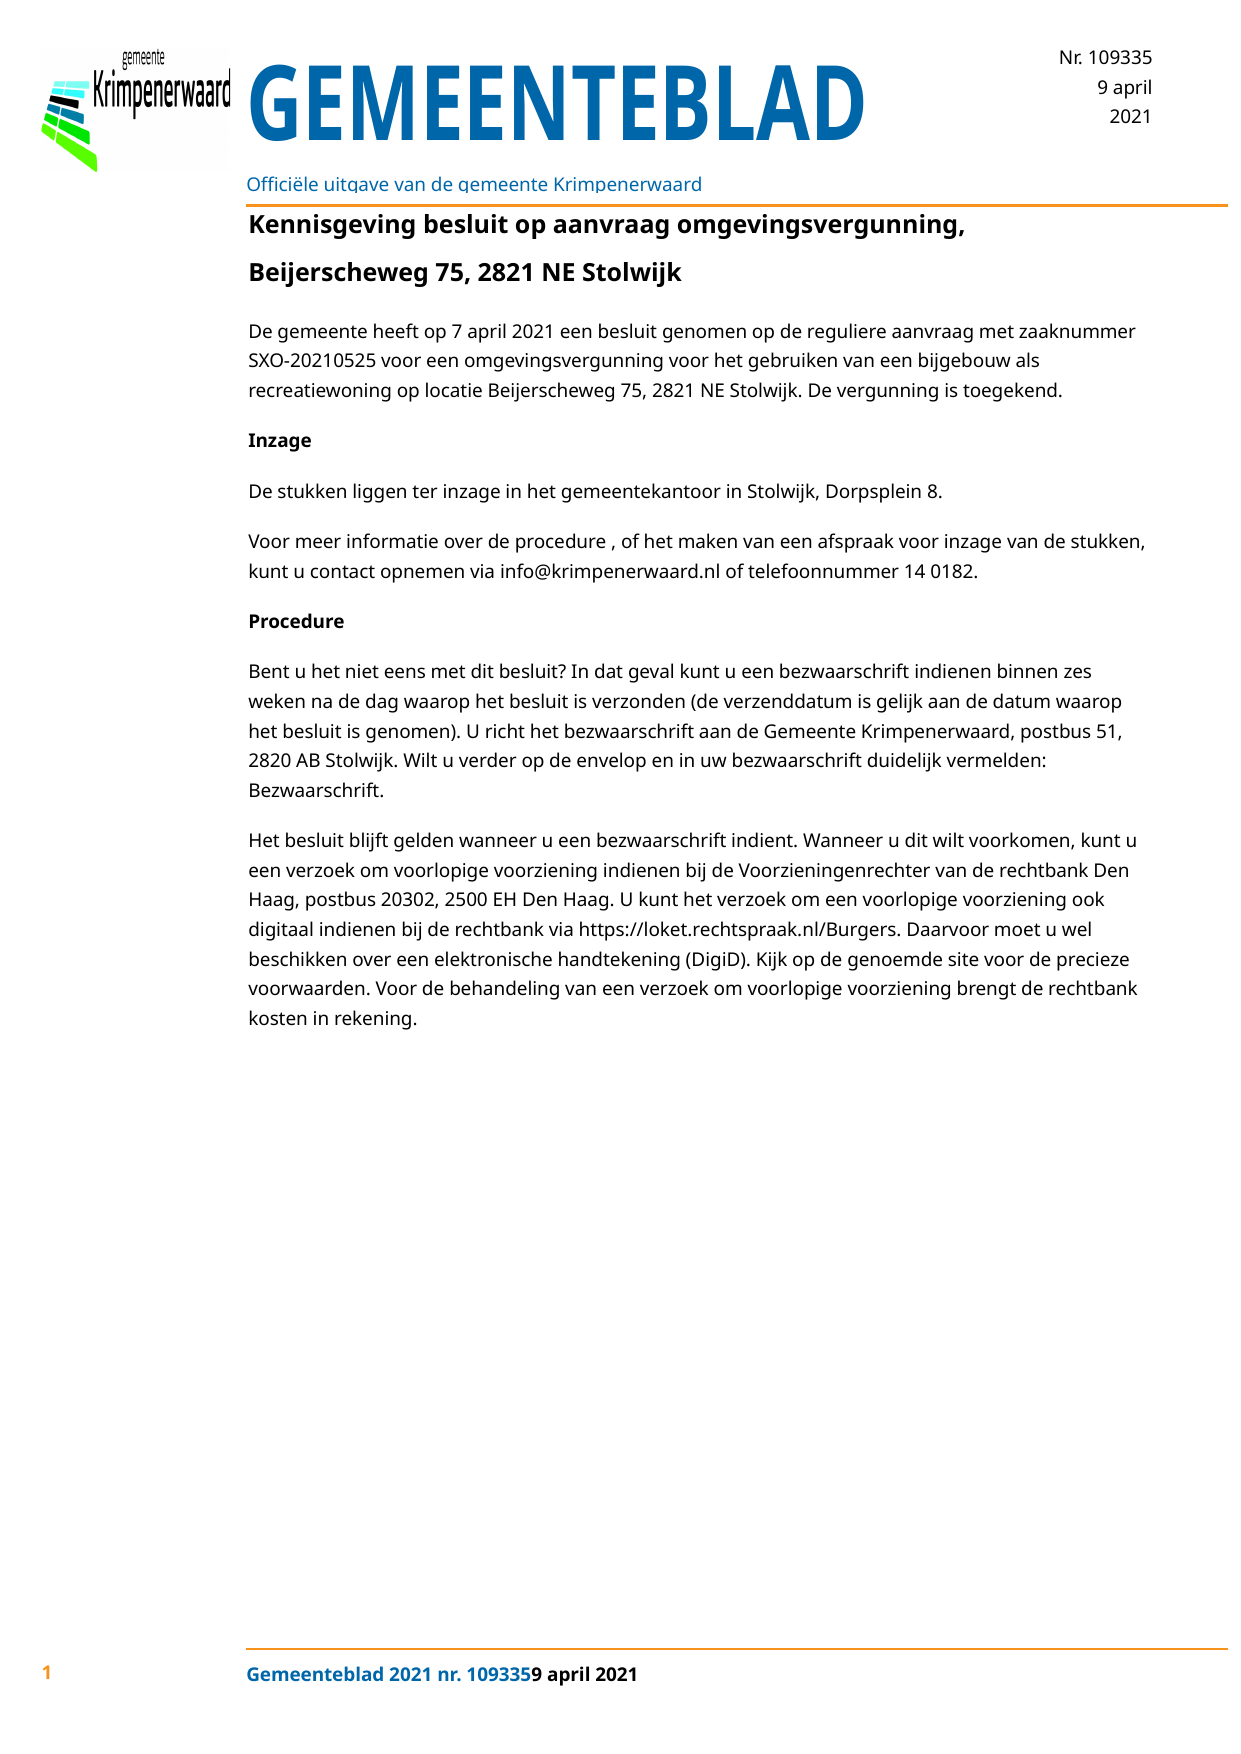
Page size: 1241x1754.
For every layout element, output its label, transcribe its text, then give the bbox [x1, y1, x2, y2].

text Procedure [248, 608, 1152, 634]
text De stukken liggen ter inzage in het gemeentekantoor in Stolwijk, Dorpsplein 8. [248, 478, 1152, 504]
text Het besluit blijft gelden wanneer u een bezwaarschrift indient. Wanneer u dit wilt voorkomen, kunt u een verzoek om voorlopige voorziening indienen bij de Voorzieningenrechter van de rechtbank Den Haag, postbus 20302, 2500 EH Den Haag. U kunt het verzoek om een voorlopige voorziening ook digitaal indienen bij de rechtbank via https://loket.rechtspraak.nl/Burgers. Daarvoor moet u wel beschikken over een elektronische handtekening (DigiD). Kijk op de genoemde site voor de precieze voorwaarden. Voor de behandeling van een verzoek om voorlopige voorziening brengt de rechtbank kosten in rekening. [248, 827, 1152, 1031]
picture [41, 47, 231, 172]
text De gemeente heeft op 7 april 2021 een besluit genomen op de reguliere aanvraag met zaaknummer SXO-20210525 voor een omgevingsvergunning voor het gebruiken van een bijgebouw als recreatiewoning op locatie Beijerscheweg 75, 2821 NE Stolwijk. De vergunning is toegekend. [248, 318, 1152, 403]
text Voor meer informatie over de procedure , of het maken van een afspraak voor inzage van de stukken, kunt u contact opnemen via info@krimpenerwaard.nl of telefoonnummer 14 0182. [248, 528, 1152, 584]
text Bent u het niet eens met dit besluit? In dat geval kunt u een bezwaarschrift indienen binnen zes weken na de dag waarop het besluit is verzonden (de verzenddatum is gelijk aan de datum waarop het besluit is genomen). U richt het bezwaarschrift aan de Gemeente Krimpenerwaard, postbus 51, 2820 AB Stolwijk. Wilt u verder op de envelop en in uw bezwaarschrift duidelijk vermelden: Bezwaarschrift. [248, 659, 1152, 803]
text Inzage [248, 427, 1152, 453]
text Kennisgeving besluit op aanvraag omgevingsvergunning, Beijerscheweg 75, 2821 NE Stolwijk [248, 207, 1152, 288]
